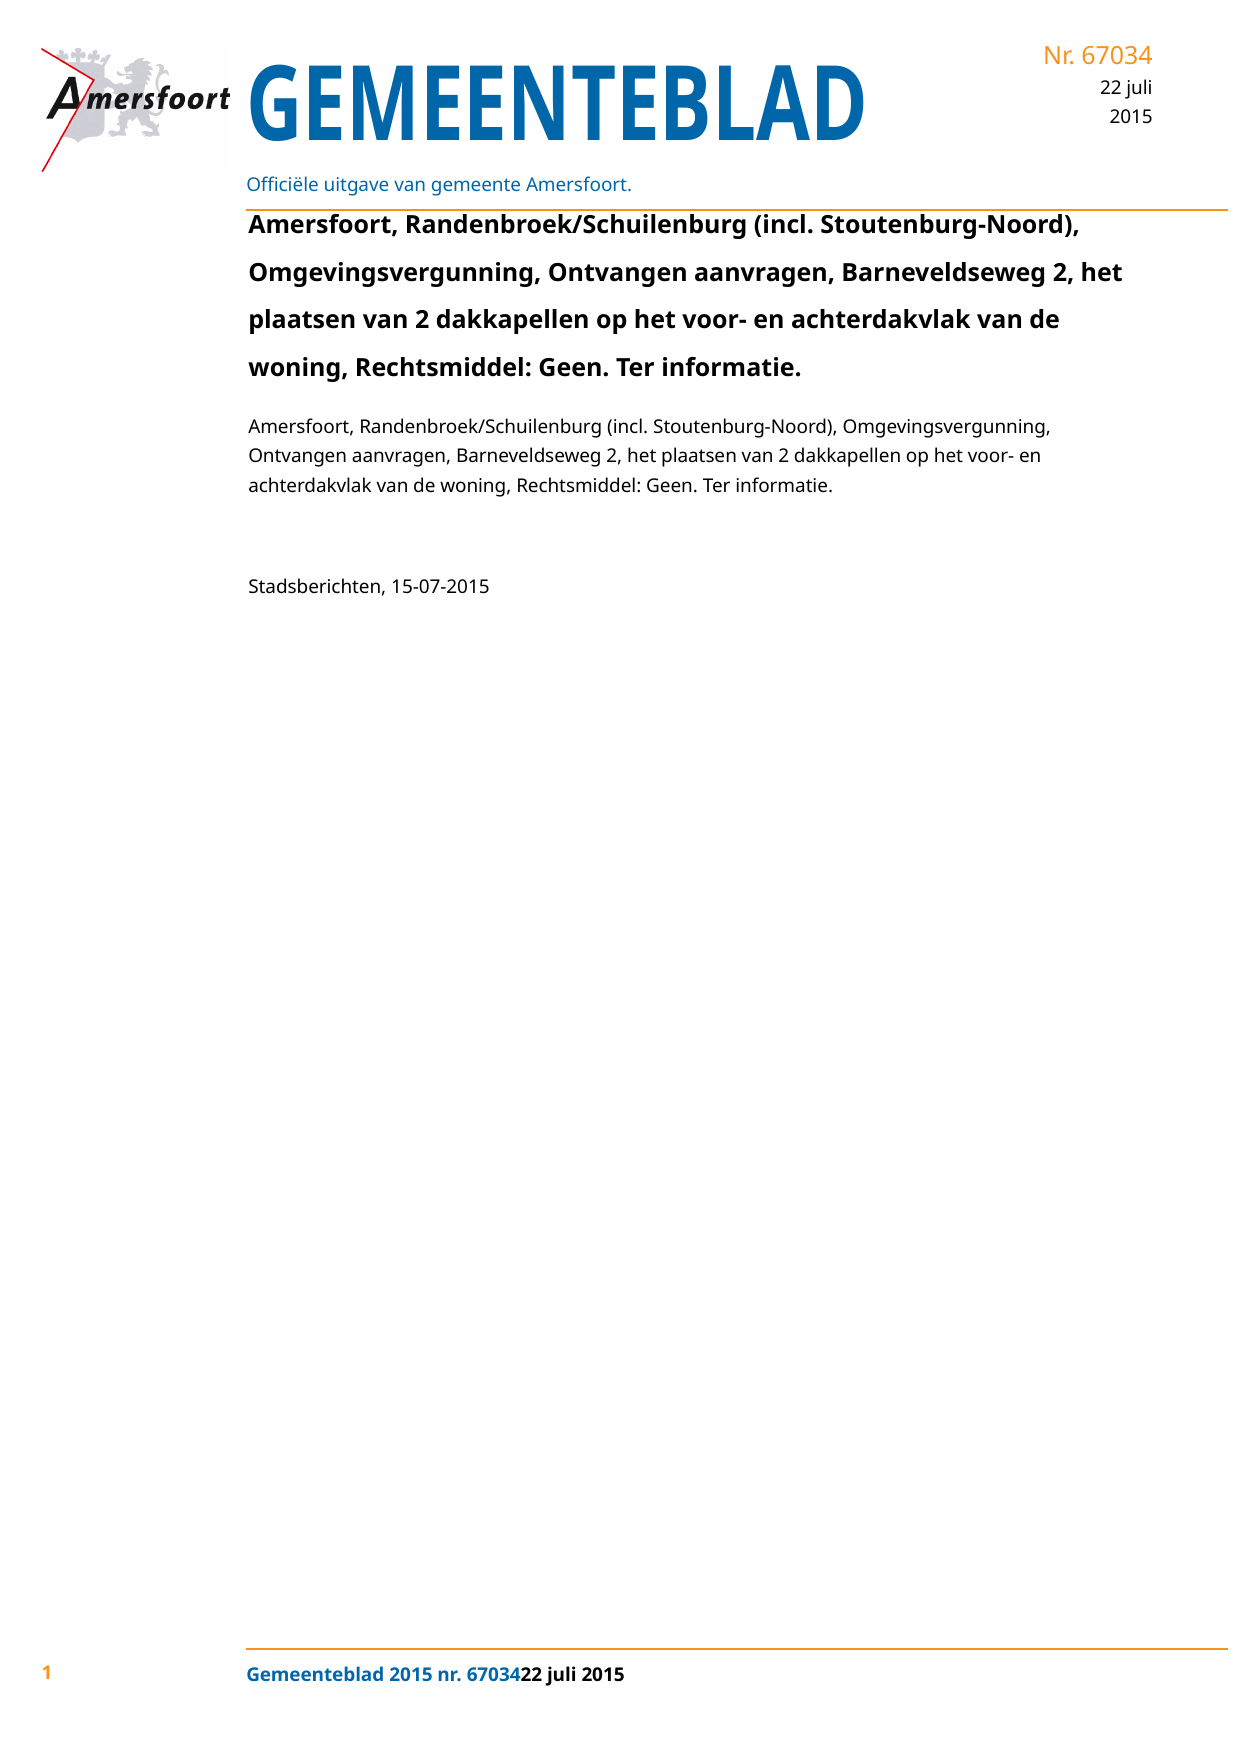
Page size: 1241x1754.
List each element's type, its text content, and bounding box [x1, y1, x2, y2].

picture [41, 47, 231, 172]
text Stadsberichten, 15-07-2015 [248, 573, 1152, 599]
text Amersfoort, Randenbroek/Schuilenburg (incl. Stoutenburg-Noord), Omgevingsvergunning, Ontvangen aanvragen, Barneveldseweg 2, het plaatsen van 2 dakkapellen op het voor- en achterdakvlak van de woning, Rechtsmiddel: Geen. Ter informatie. [248, 211, 1152, 384]
text Amersfoort, Randenbroek/Schuilenburg (incl. Stoutenburg-Noord), Omgevingsvergunning, Ontvangen aanvragen, Barneveldseweg 2, het plaatsen van 2 dakkapellen op het voor- en achterdakvlak van de woning, Rechtsmiddel: Geen. Ter informatie. [248, 413, 1152, 498]
